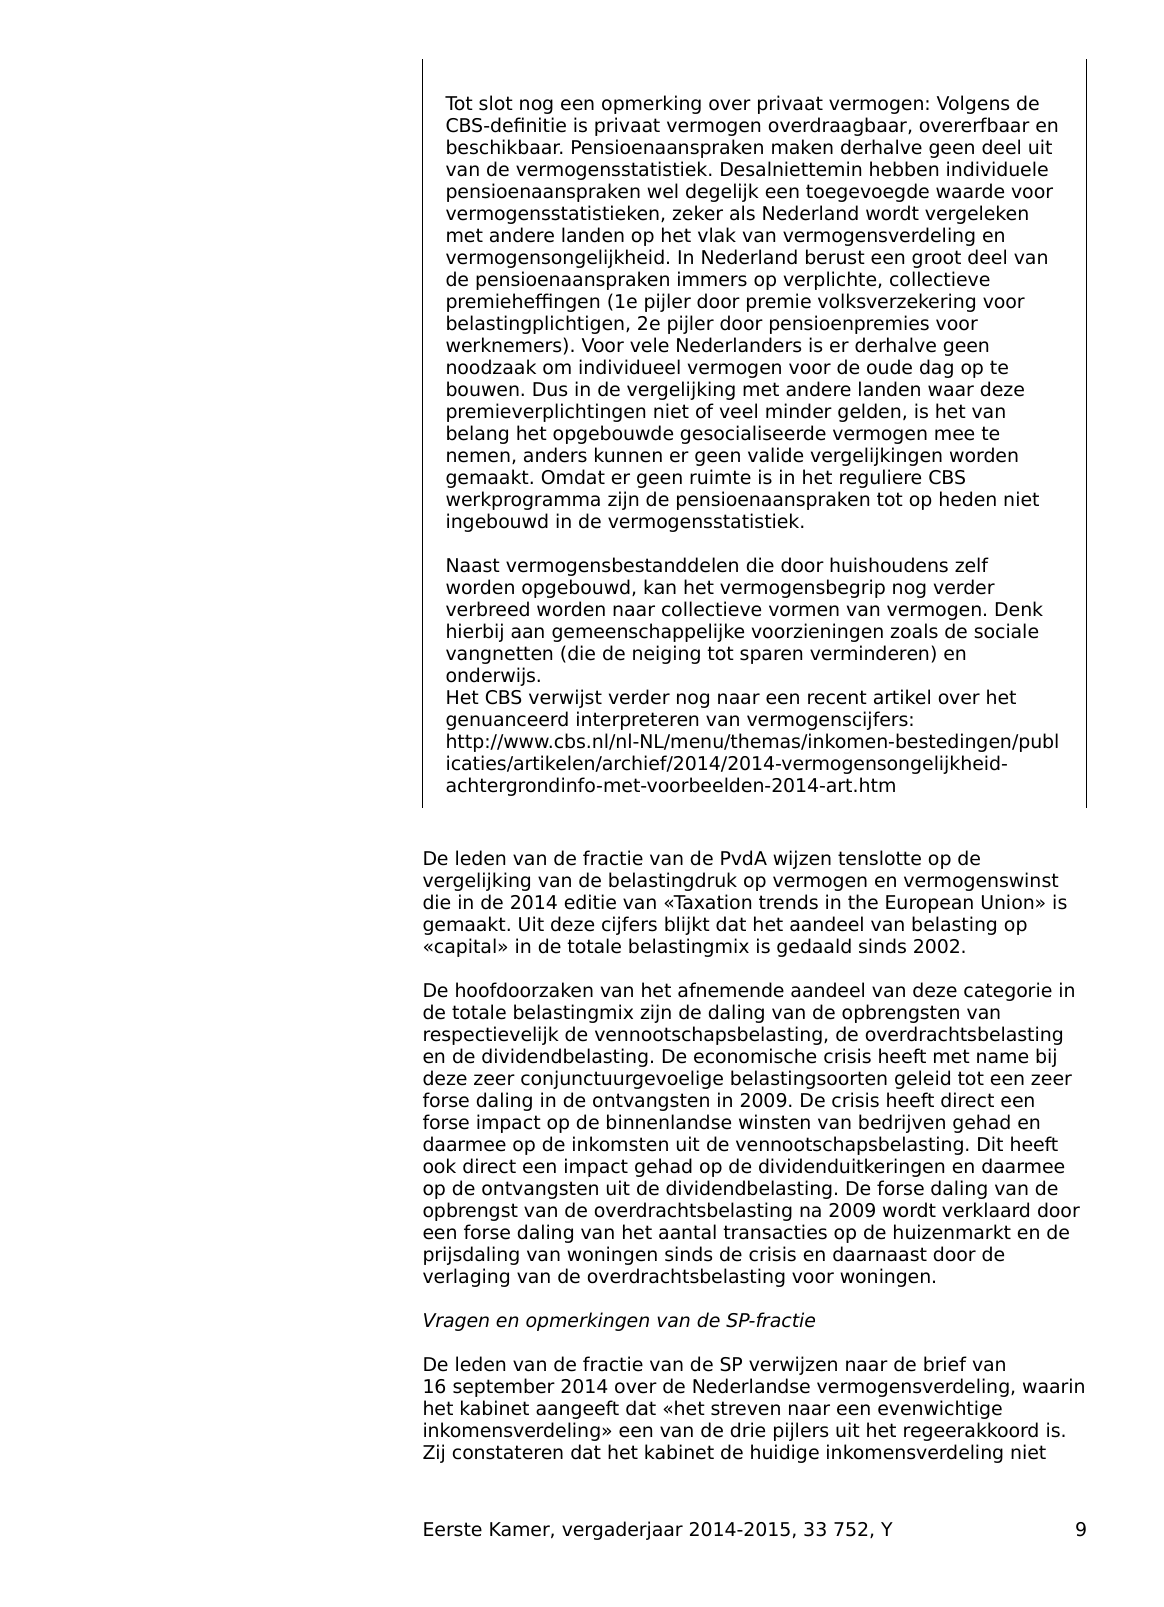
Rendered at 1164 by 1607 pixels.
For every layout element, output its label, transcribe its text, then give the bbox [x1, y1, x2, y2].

text De hoofdoorzaken van het afnemende aandeel van deze categorie in de totale belastingmix zijn de daling van de opbrengsten van respectievelijk de vennootschapsbelasting, de overdrachtsbelasting en de dividendbelasting. De economische crisis heeft met name bij deze zeer conjunctuurgevoelige belastingsoorten geleid tot een zeer forse daling in de ontvangsten in 2009. De crisis heeft direct een forse impact op de binnenlandse winsten van bedrijven gehad en daarmee op de inkomsten uit de vennootschapsbelasting. Dit heeft ook direct een impact gehad op de dividenduitkeringen en daarmee op de ontvangsten uit de dividendbelasting. De forse daling van de opbrengst van de overdrachtsbelasting na 2009 wordt verklaard door een forse daling van het aantal transacties op de huizenmarkt en de prijsdaling van woningen sinds de crisis en daarnaast door de verlaging van de overdrachtsbelasting voor woningen. [422, 980, 1087, 1288]
text De leden van de fractie van de PvdA wijzen tenslotte op de vergelijking van de belastingdruk op vermogen en vermogenswinst die in de 2014 editie van «Taxation trends in the European Union» is gemaakt. Uit deze cijfers blijkt dat het aandeel van belasting op «capital» in de totale belastingmix is gedaald sinds 2002. [422, 848, 1087, 958]
subtitle Vragen en opmerkingen van de SP-fractie [422, 1310, 1087, 1332]
table_header Tot slot nog een opmerking over privaat vermogen: Volgens de CBS-definitie is privaat vermogen overdraagbaar, overerfbaar en beschikbaar. Pensioenaanspraken maken derhalve geen deel uit van de vermogensstatistiek. Desalniettemin hebben individuele pensioenaanspraken wel degelijk een toegevoegde waarde voor vermogensstatistieken, zeker als Nederland wordt vergeleken met andere landen op het vlak van vermogensverdeling en vermogensongelijkheid. In Nederland berust een groot deel van de pensioenaanspraken immers op verplichte, collectieve premieheffingen (1e pijler door premie volksverzekering voor belastingplichtigen, 2e pijler door pensioenpremies voor werknemers). Voor vele Nederlanders is er derhalve geen noodzaak om individueel vermogen voor de oude dag op te bouwen. Dus in de vergelijking met andere landen waar deze premieverplichtingen niet of veel minder gelden, is het van belang het opgebouwde gesocialiseerde vermogen mee te nemen, anders kunnen er geen valide vergelijkingen worden gemaakt. Omdat er geen ruimte is in het reguliere CBS werkprogramma zijn de pensioenaanspraken tot op heden niet ingebouwd in de vermogensstatistiek. Naast vermogensbestanddelen die door huishoudens zelf worden opgebouwd, kan het vermogensbegrip nog verder verbreed worden naar collectieve vormen van vermogen. Denk hierbij aan gemeenschappelijke voorzieningen zoals de sociale vangnetten (die de neiging tot sparen verminderen) en onderwijs. Het CBS verwijst verder nog naar een recent artikel over het genuanceerd interpreteren van vermogenscijfers: http://www.cbs.nl/nl-NL/menu/themas/inkomen-bestedingen/publicaties/artikelen/archief/2014/2014-vermogensongelijkheid-achtergrondinfo-met-voorbeelden-2014-art.htm [423, 59, 1086, 808]
text De leden van de fractie van de SP verwijzen naar de brief van 16 september 2014 over de Nederlandse vermogensverdeling, waarin het kabinet aangeeft dat «het streven naar een evenwichtige inkomensverdeling» een van de drie pijlers uit het regeerakkoord is. Zij constateren dat het kabinet de huidige inkomensverdeling niet [422, 1354, 1087, 1464]
